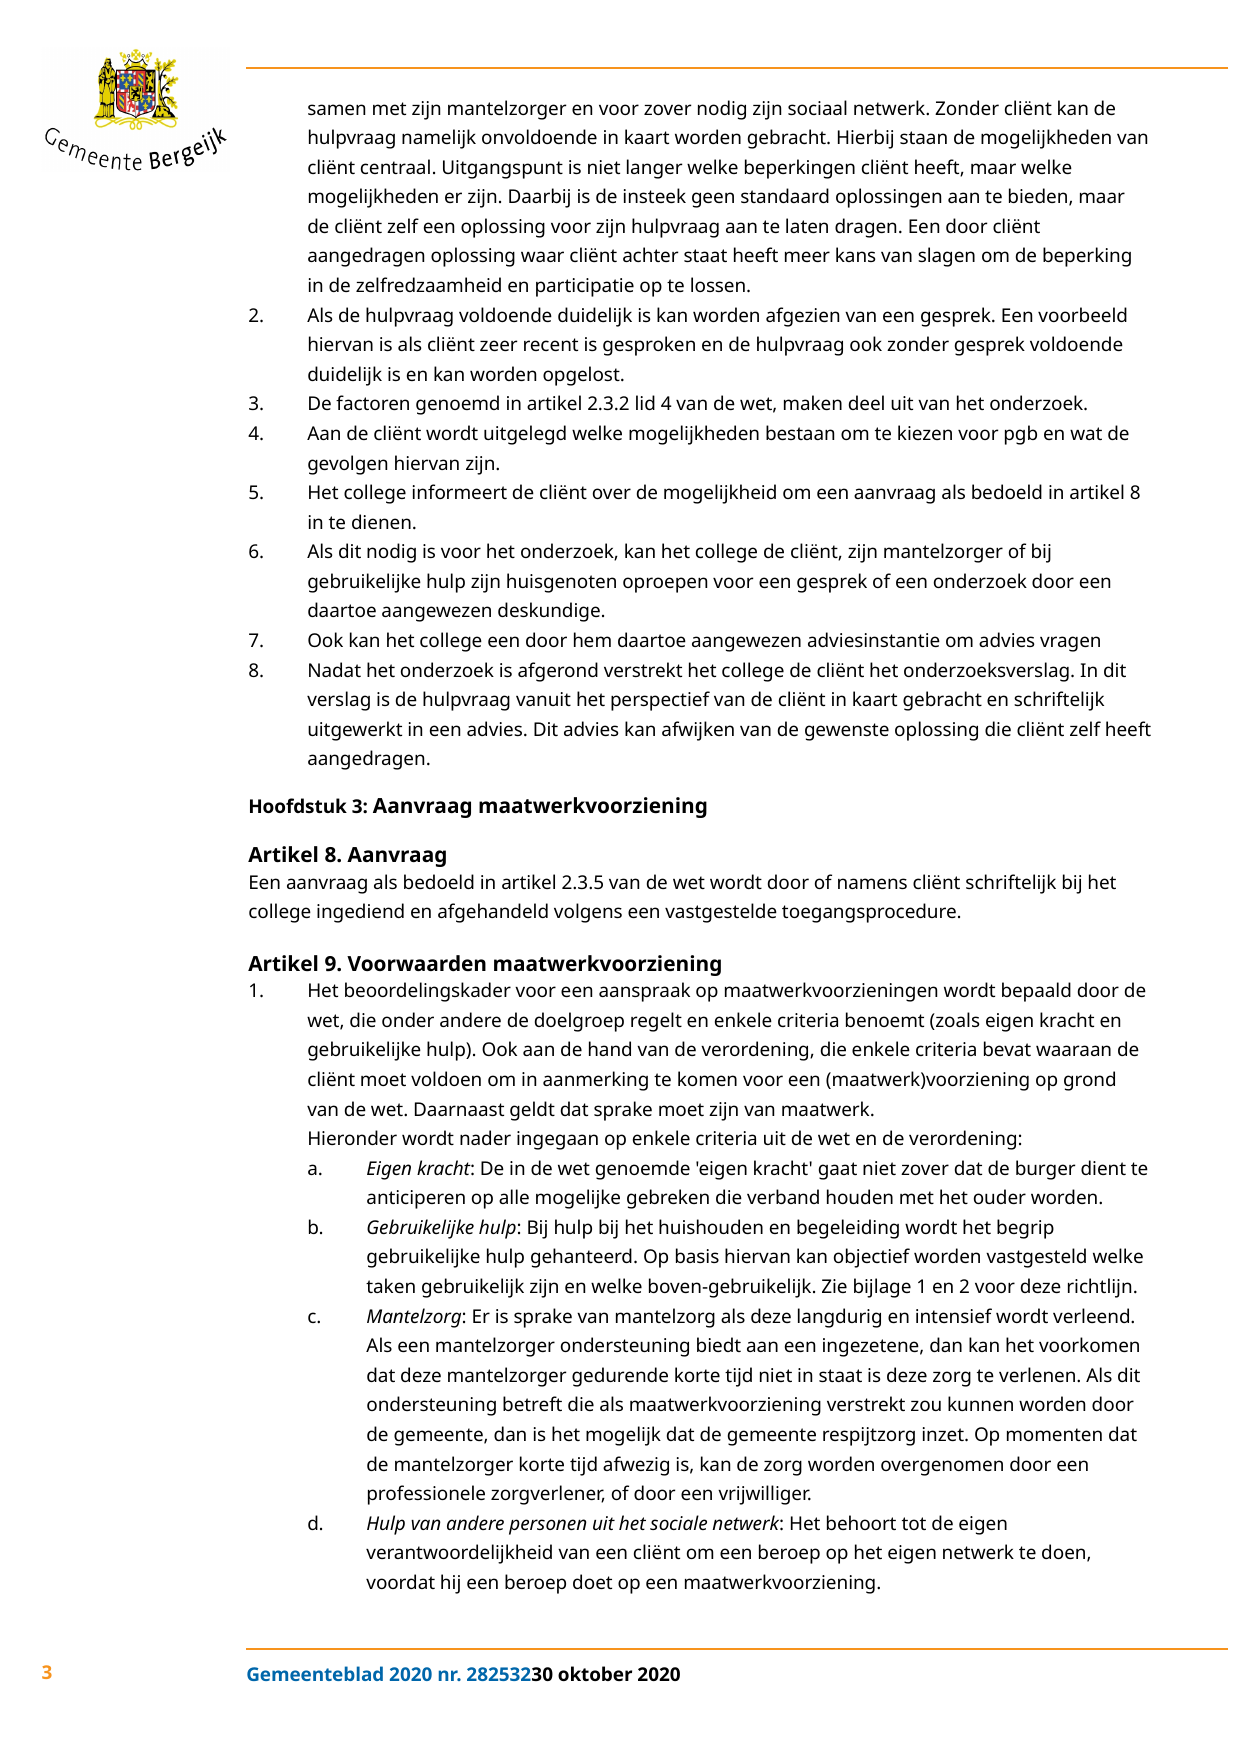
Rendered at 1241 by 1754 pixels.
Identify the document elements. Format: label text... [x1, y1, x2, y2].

list Als dit nodig is voor het onderzoek, kan het college de cliënt, zijn mantelzorger of bij gebruikelijke hulp zijn huisgenoten oproepen voor een gesprek of een onderzoek door een daartoe aangewezen deskundige. [248, 538, 1152, 623]
picture [41, 47, 231, 172]
list Het beoordelingskader voor een aanspraak op maatwerkvoorzieningen wordt bepaald door de wet, die onder andere de doelgroep regelt en enkele criteria benoemt (zoals eigen kracht en gebruikelijke hulp). Ook aan de hand van de verordening, die enkele criteria bevat waaraan de cliënt moet voldoen om in aanmerking te komen voor een (maatwerk)voorziening op grond van de wet. Daarnaast geldt dat sprake moet zijn van maatwerk. [248, 977, 1152, 1121]
text Artikel 8. Aanvraag [248, 841, 1152, 869]
list Als een mantelzorger ondersteuning biedt aan een ingezetene, dan kan het voorkomen dat deze mantelzorger gedurende korte tijd niet in staat is deze zorg te verlenen. Als dit ondersteuning betreft die als maatwerkvoorziening verstrekt zou kunnen worden door de gemeente, dan is het mogelijk dat de gemeente respijtzorg inzet. Op momenten dat de mantelzorger korte tijd afwezig is, kan de zorg worden overgenomen door een professionele zorgverlener, of door een vrijwilliger. [307, 1332, 1152, 1506]
list Eigen kracht: De in de wet genoemde 'eigen kracht' gaat niet zover dat de burger dient te anticiperen op alle mogelijke gebreken die verband houden met het ouder worden. [307, 1155, 1152, 1210]
list Mantelzorg: Er is sprake van mantelzorg als deze langdurig en intensief wordt verleend. [307, 1303, 1152, 1328]
list samen met zijn mantelzorger en voor zover nodig zijn sociaal netwerk. Zonder cliënt kan de hulpvraag namelijk onvoldoende in kaart worden gebracht. Hierbij staan de mogelijkheden van cliënt centraal. Uitgangspunt is niet langer welke beperkingen cliënt heeft, maar welke mogelijkheden er zijn. Daarbij is de insteek geen standaard oplossingen aan te bieden, maar de cliënt zelf een oplossing voor zijn hulpvraag aan te laten dragen. Een door cliënt aangedragen oplossing waar cliënt achter staat heeft meer kans van slagen om de beperking in de zelfredzaamheid en participatie op te lossen. [248, 95, 1152, 298]
list Nadat het onderzoek is afgerond verstrekt het college de cliënt het onderzoeksverslag. In dit verslag is de hulpvraag vanuit het perspectief van de cliënt in kaart gebracht en schriftelijk uitgewerkt in een advies. Dit advies kan afwijken van de gewenste oplossing die cliënt zelf heeft aangedragen. [248, 657, 1152, 771]
text Een aanvraag als bedoeld in artikel 2.3.5 van de wet wordt door of namens cliënt schriftelijk bij het college ingediend en afgehandeld volgens een vastgestelde toegangsprocedure. [248, 869, 1152, 924]
text Artikel 9. Voorwaarden maatwerkvoorziening [248, 949, 1152, 977]
list De factoren genoemd in artikel 2.3.2 lid 4 van de wet, maken deel uit van het onderzoek. [248, 391, 1152, 416]
list Hulp van andere personen uit het sociale netwerk: Het behoort tot de eigen verantwoordelijkheid van een cliënt om een beroep op het eigen netwerk te doen, voordat hij een beroep doet op een maatwerkvoorziening. [307, 1510, 1152, 1595]
list Hieronder wordt nader ingegaan op enkele criteria uit de wet en de verordening: [248, 1125, 1152, 1151]
text Hoofdstuk 3: Aanvraag maatwerkvoorziening [248, 791, 1152, 820]
list Het college informeert de cliënt over de mogelijkheid om een aanvraag als bedoeld in artikel 8 in te dienen. [248, 479, 1152, 535]
list Als de hulpvraag voldoende duidelijk is kan worden afgezien van een gesprek. Een voorbeeld hiervan is als cliënt zeer recent is gesproken en de hulpvraag ook zonder gesprek voldoende duidelijk is en kan worden opgelost. [248, 302, 1152, 387]
list Ook kan het college een door hem daartoe aangewezen adviesinstantie om advies vragen [248, 627, 1152, 653]
list Gebruikelijke hulp: Bij hulp bij het huishouden en begeleiding wordt het begrip gebruikelijke hulp gehanteerd. Op basis hiervan kan objectief worden vastgesteld welke taken gebruikelijk zijn en welke boven-gebruikelijk. Zie bijlage 1 en 2 voor deze richtlijn. [307, 1214, 1152, 1299]
list Aan de cliënt wordt uitgelegd welke mogelijkheden bestaan om te kiezen voor pgb en wat de gevolgen hiervan zijn. [248, 420, 1152, 476]
